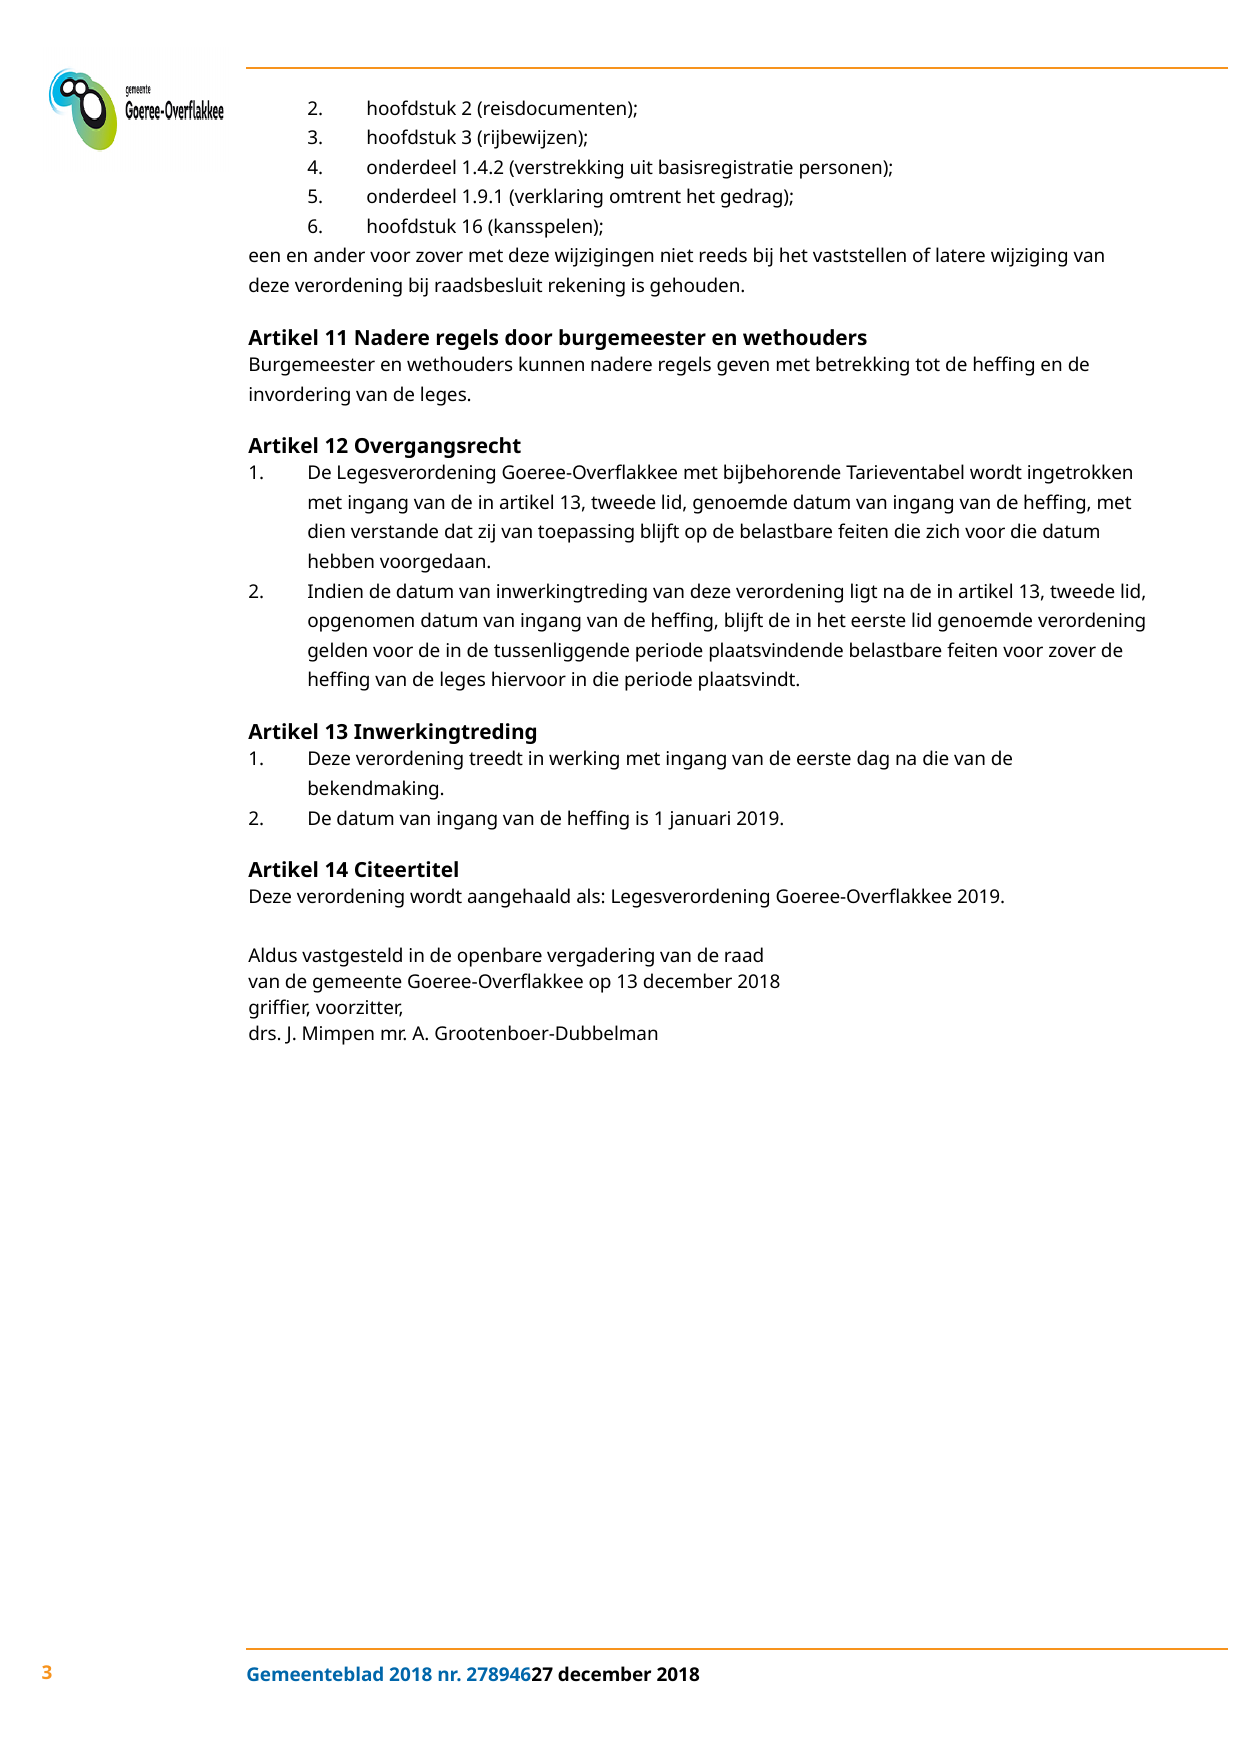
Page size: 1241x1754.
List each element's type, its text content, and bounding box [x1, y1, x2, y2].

text Artikel 12 Overgangsrecht [248, 431, 1152, 459]
text Artikel 11 Nadere regels door burgemeester en wethouders [248, 323, 1152, 351]
text van de gemeente Goeree-Overflakkee op 13 december 2018 [248, 968, 1152, 994]
list hoofdstuk 16 (kansspelen); [307, 213, 1152, 239]
list Deze verordening treedt in werking met ingang van de eerste dag na die van de bekendmaking. [248, 746, 1152, 801]
list hoofdstuk 3 (rijbewijzen); [307, 124, 1152, 150]
list hoofdstuk 2 (reisdocumenten); [307, 95, 1152, 121]
text Burgemeester en wethouders kunnen nadere regels geven met betrekking tot de heffing en de invordering van de leges. [248, 351, 1152, 406]
text Deze verordening wordt aangehaald als: Legesverordening Goeree-Overflakkee 2019. [248, 883, 1152, 909]
text Aldus vastgesteld in de openbare vergadering van de raad [248, 943, 1152, 968]
text drs. J. Mimpen mr. A. Grootenboer-Dubbelman [248, 1020, 1152, 1046]
text griffier, voorzitter, [248, 994, 1152, 1020]
text Artikel 14 Citeertitel [248, 855, 1152, 883]
list onderdeel 1.4.2 (verstrekking uit basisregistratie personen); [307, 154, 1152, 180]
list Indien de datum van inwerkingtreding van deze verordening ligt na de in artikel 13, tweede lid, opgenomen datum van ingang van de heffing, blijft de in het eerste lid genoemde verordening gelden voor de in de tussenliggende periode plaatsvindende belastbare feiten voor zover de heffing van de leges hiervoor in die periode plaatsvindt. [248, 578, 1152, 692]
text Artikel 13 Inwerkingtreding [248, 717, 1152, 746]
text een en ander voor zover met deze wijzigingen niet reeds bij het vaststellen of latere wijziging van deze verordening bij raadsbesluit rekening is gehouden. [248, 243, 1152, 298]
list De Legesverordening Goeree-Overflakkee met bijbehorende Tarieventabel wordt ingetrokken met ingang van de in artikel 13, tweede lid, genoemde datum van ingang van de heffing, met dien verstande dat zij van toepassing blijft op de belastbare feiten die zich voor die datum hebben voorgedaan. [248, 459, 1152, 574]
list De datum van ingang van de heffing is 1 januari 2019. [248, 805, 1152, 830]
picture [41, 47, 231, 172]
list onderdeel 1.9.1 (verklaring omtrent het gedrag); [307, 183, 1152, 209]
